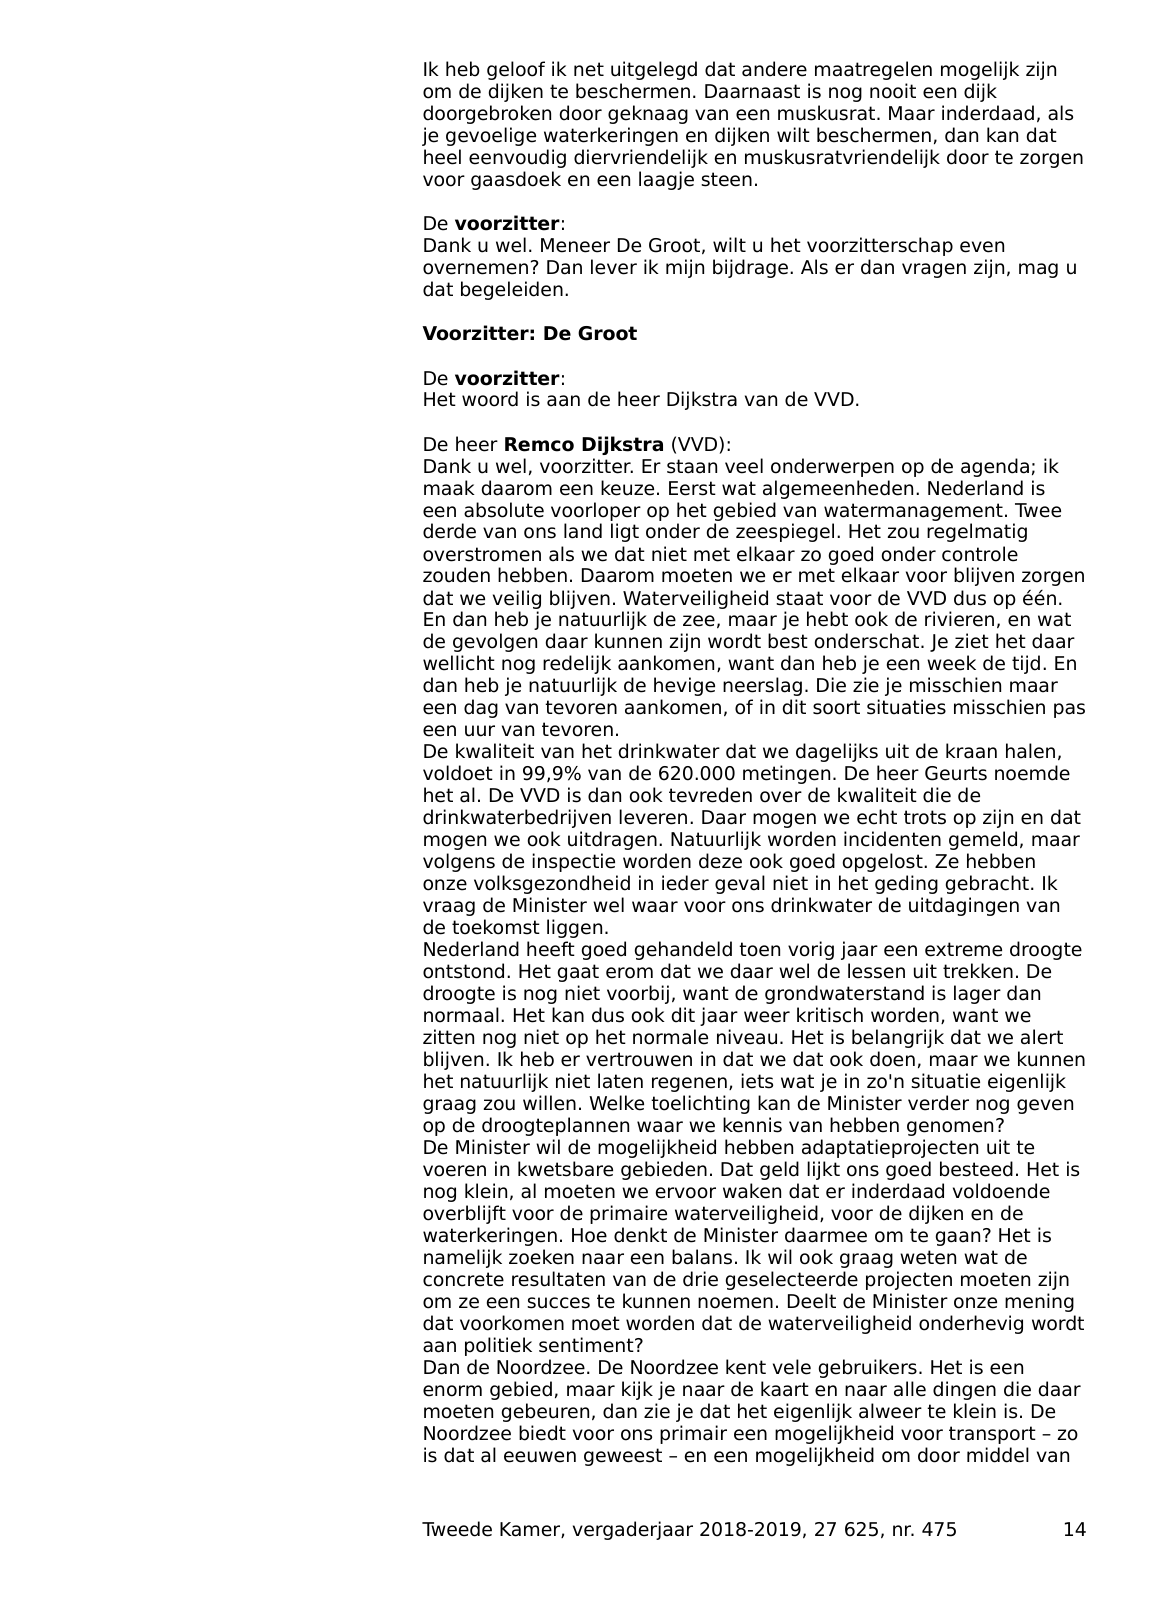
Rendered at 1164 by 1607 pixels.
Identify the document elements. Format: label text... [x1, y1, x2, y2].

text Ik heb geloof ik net uitgelegd dat andere maatregelen mogelijk zijn om de dijken te beschermen. Daarnaast is nog nooit een dijk doorgebroken door geknaag van een muskusrat. Maar inderdaad, als je gevoelige waterkeringen en dijken wilt beschermen, dan kan dat heel eenvoudig diervriendelijk en muskusratvriendelijk door te zorgen voor gaasdoek en een laagje steen. [422, 59, 1087, 191]
text Dank u wel. Meneer De Groot, wilt u het voorzitterschap even overnemen? Dan lever ik mijn bijdrage. Als er dan vragen zijn, mag u dat begeleiden. [422, 235, 1087, 301]
text Nederland heeft goed gehandeld toen vorig jaar een extreme droogte ontstond. Het gaat erom dat we daar wel de lessen uit trekken. De droogte is nog niet voorbij, want de grondwaterstand is lager dan normaal. Het kan dus ook dit jaar weer kritisch worden, want we zitten nog niet op het normale niveau. Het is belangrijk dat we alert blijven. Ik heb er vertrouwen in dat we dat ook doen, maar we kunnen het natuurlijk niet laten regenen, iets wat je in zo'n situatie eigenlijk graag zou willen. Welke toelichting kan de Minister verder nog geven op de droogteplannen waar we kennis van hebben genomen? [422, 939, 1087, 1137]
text Dan de Noordzee. De Noordzee kent vele gebruikers. Het is een enorm gebied, maar kijk je naar de kaart en naar alle dingen die daar moeten gebeuren, dan zie je dat het eigenlijk alweer te klein is. De Noordzee biedt voor ons primair een mogelijkheid voor transport – zo is dat al eeuwen geweest – en een mogelijkheid om door middel van [422, 1357, 1087, 1467]
text De voorzitter: [422, 367, 1087, 389]
text Het woord is aan de heer Dijkstra van de VVD. [422, 389, 1087, 411]
text Dank u wel, voorzitter. Er staan veel onderwerpen op de agenda; ik maak daarom een keuze. Eerst wat algemeenheden. Nederland is een absolute voorloper op het gebied van watermanagement. Twee derde van ons land ligt onder de zeespiegel. Het zou regelmatig overstromen als we dat niet met elkaar zo goed onder controle zouden hebben. Daarom moeten we er met elkaar voor blijven zorgen dat we veilig blijven. Waterveiligheid staat voor de VVD dus op één. En dan heb je natuurlijk de zee, maar je hebt ook de rivieren, en wat de gevolgen daar kunnen zijn wordt best onderschat. Je ziet het daar wellicht nog redelijk aankomen, want dan heb je een week de tijd. En dan heb je natuurlijk de hevige neerslag. Die zie je misschien maar een dag van tevoren aankomen, of in dit soort situaties misschien pas een uur van tevoren. [422, 456, 1087, 741]
text De heer Remco Dijkstra (VVD): [422, 433, 1087, 456]
text Voorzitter: De Groot [422, 323, 1087, 345]
text De Minister wil de mogelijkheid hebben adaptatieprojecten uit te voeren in kwetsbare gebieden. Dat geld lijkt ons goed besteed. Het is nog klein, al moeten we ervoor waken dat er inderdaad voldoende overblijft voor de primaire waterveiligheid, voor de dijken en de waterkeringen. Hoe denkt de Minister daarmee om te gaan? Het is namelijk zoeken naar een balans. Ik wil ook graag weten wat de concrete resultaten van de drie geselecteerde projecten moeten zijn om ze een succes te kunnen noemen. Deelt de Minister onze mening dat voorkomen moet worden dat de waterveiligheid onderhevig wordt aan politiek sentiment? [422, 1137, 1087, 1357]
text De kwaliteit van het drinkwater dat we dagelijks uit de kraan halen, voldoet in 99,9% van de 620.000 metingen. De heer Geurts noemde het al. De VVD is dan ook tevreden over de kwaliteit die de drinkwaterbedrijven leveren. Daar mogen we echt trots op zijn en dat mogen we ook uitdragen. Natuurlijk worden incidenten gemeld, maar volgens de inspectie worden deze ook goed opgelost. Ze hebben onze volksgezondheid in ieder geval niet in het geding gebracht. Ik vraag de Minister wel waar voor ons drinkwater de uitdagingen van de toekomst liggen. [422, 741, 1087, 939]
text De voorzitter: [422, 213, 1087, 235]
